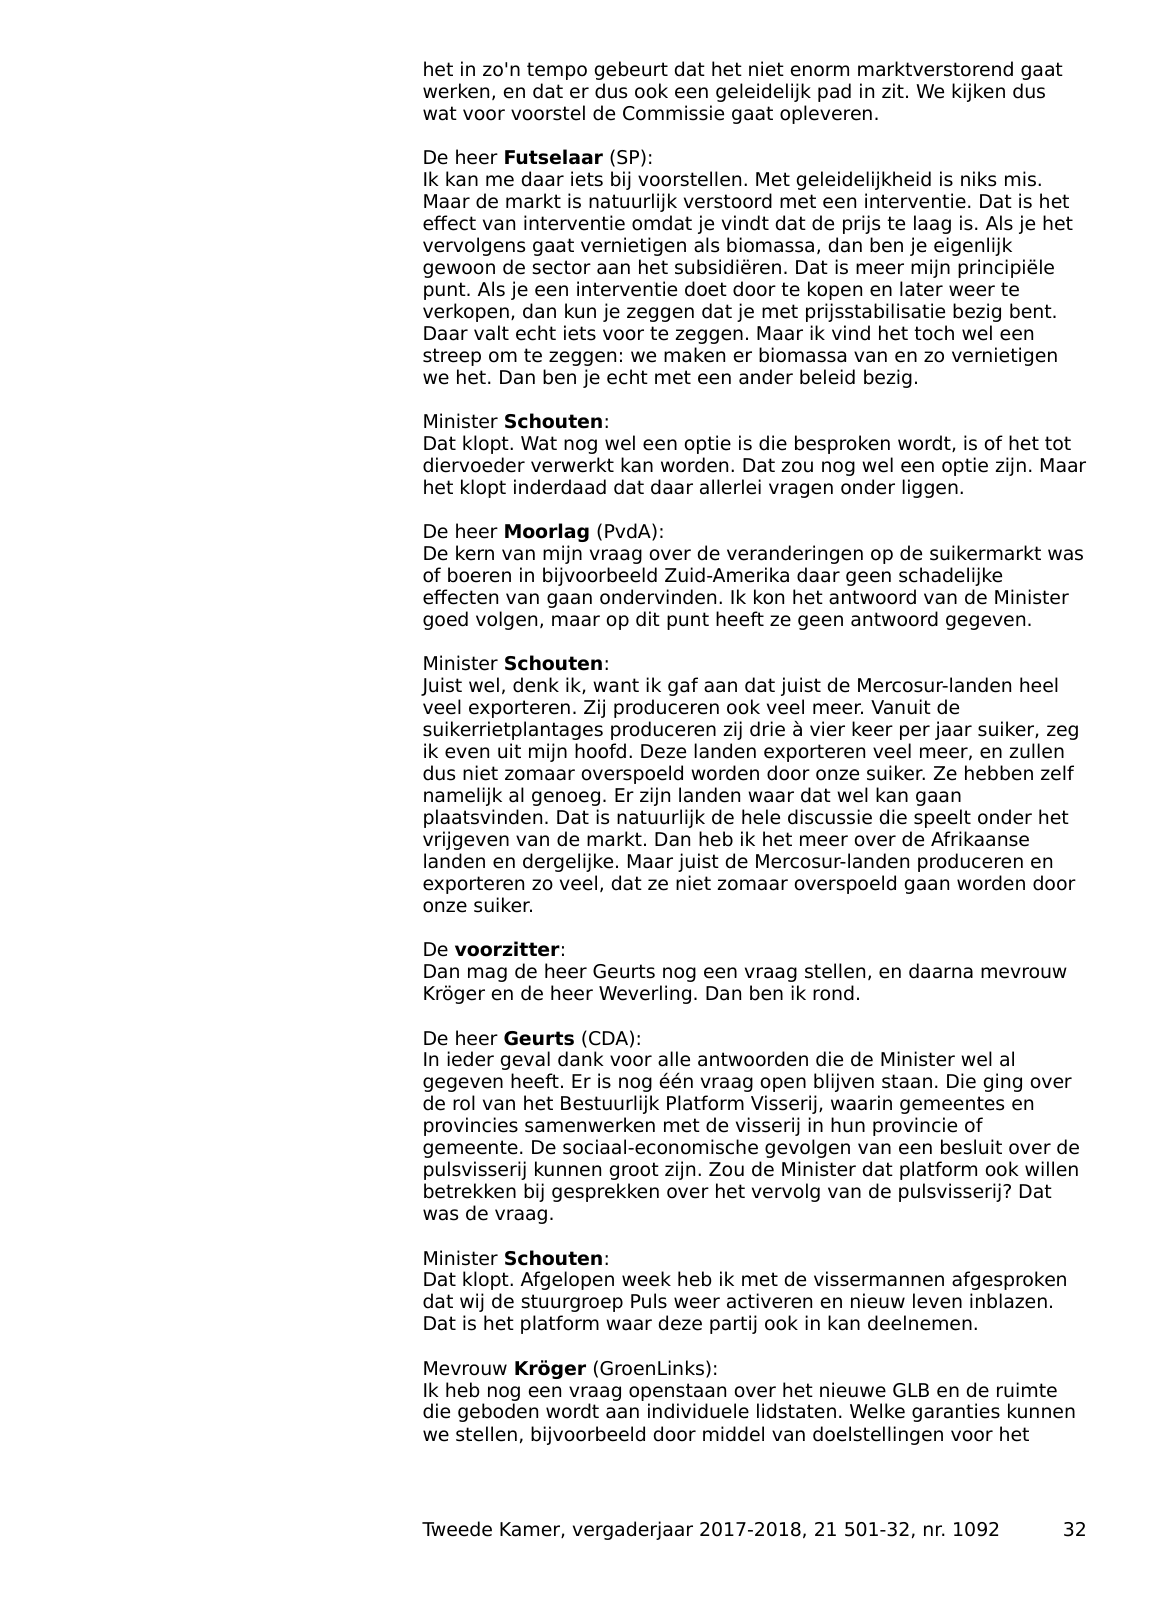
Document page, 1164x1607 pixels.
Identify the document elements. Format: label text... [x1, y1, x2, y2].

text Minister Schouten: [422, 653, 1087, 675]
text Juist wel, denk ik, want ik gaf aan dat juist de Mercosur-landen heel veel exporteren. Zij produceren ook veel meer. Vanuit de suikerrietplantages produceren zij drie à vier keer per jaar suiker, zeg ik even uit mijn hoofd. Deze landen exporteren veel meer, en zullen dus niet zomaar overspoeld worden door onze suiker. Ze hebben zelf namelijk al genoeg. Er zijn landen waar dat wel kan gaan plaatsvinden. Dat is natuurlijk de hele discussie die speelt onder het vrijgeven van de markt. Dan heb ik het meer over de Afrikaanse landen en dergelijke. Maar juist de Mercosur-landen produceren en exporteren zo veel, dat ze niet zomaar overspoeld gaan worden door onze suiker. [422, 675, 1087, 917]
text Ik heb nog een vraag openstaan over het nieuwe GLB en de ruimte die geboden wordt aan individuele lidstaten. Welke garanties kunnen we stellen, bijvoorbeeld door middel van doelstellingen voor het [422, 1379, 1087, 1445]
text De kern van mijn vraag over de veranderingen op de suikermarkt was of boeren in bijvoorbeeld Zuid-Amerika daar geen schadelijke effecten van gaan ondervinden. Ik kon het antwoord van de Minister goed volgen, maar op dit punt heeft ze geen antwoord gegeven. [422, 543, 1087, 631]
text Dan mag de heer Geurts nog een vraag stellen, en daarna mevrouw Kröger en de heer Weverling. Dan ben ik rond. [422, 961, 1087, 1005]
text De heer Futselaar (SP): [422, 147, 1087, 169]
text Mevrouw Kröger (GroenLinks): [422, 1357, 1087, 1379]
text Dat klopt. Wat nog wel een optie is die besproken wordt, is of het tot diervoeder verwerkt kan worden. Dat zou nog wel een optie zijn. Maar het klopt inderdaad dat daar allerlei vragen onder liggen. [422, 433, 1087, 499]
text het in zo'n tempo gebeurt dat het niet enorm marktverstorend gaat werken, en dat er dus ook een geleidelijk pad in zit. We kijken dus wat voor voorstel de Commissie gaat opleveren. [422, 59, 1087, 125]
text Ik kan me daar iets bij voorstellen. Met geleidelijkheid is niks mis. Maar de markt is natuurlijk verstoord met een interventie. Dat is het effect van interventie omdat je vindt dat de prijs te laag is. Als je het vervolgens gaat vernietigen als biomassa, dan ben je eigenlijk gewoon de sector aan het subsidiëren. Dat is meer mijn principiële punt. Als je een interventie doet door te kopen en later weer te verkopen, dan kun je zeggen dat je met prijsstabilisatie bezig bent. Daar valt echt iets voor te zeggen. Maar ik vind het toch wel een streep om te zeggen: we maken er biomassa van en zo vernietigen we het. Dan ben je echt met een ander beleid bezig. [422, 169, 1087, 389]
text In ieder geval dank voor alle antwoorden die de Minister wel al gegeven heeft. Er is nog één vraag open blijven staan. Die ging over de rol van het Bestuurlijk Platform Visserij, waarin gemeentes en provincies samenwerken met de visserij in hun provincie of gemeente. De sociaal-economische gevolgen van een besluit over de pulsvisserij kunnen groot zijn. Zou de Minister dat platform ook willen betrekken bij gesprekken over het vervolg van de pulsvisserij? Dat was de vraag. [422, 1049, 1087, 1225]
text De heer Moorlag (PvdA): [422, 521, 1087, 543]
text Minister Schouten: [422, 1247, 1087, 1269]
text Minister Schouten: [422, 411, 1087, 433]
text Dat klopt. Afgelopen week heb ik met de vissermannen afgesproken dat wij de stuurgroep Puls weer activeren en nieuw leven inblazen. Dat is het platform waar deze partij ook in kan deelnemen. [422, 1269, 1087, 1335]
text De heer Geurts (CDA): [422, 1027, 1087, 1049]
text De voorzitter: [422, 939, 1087, 961]
